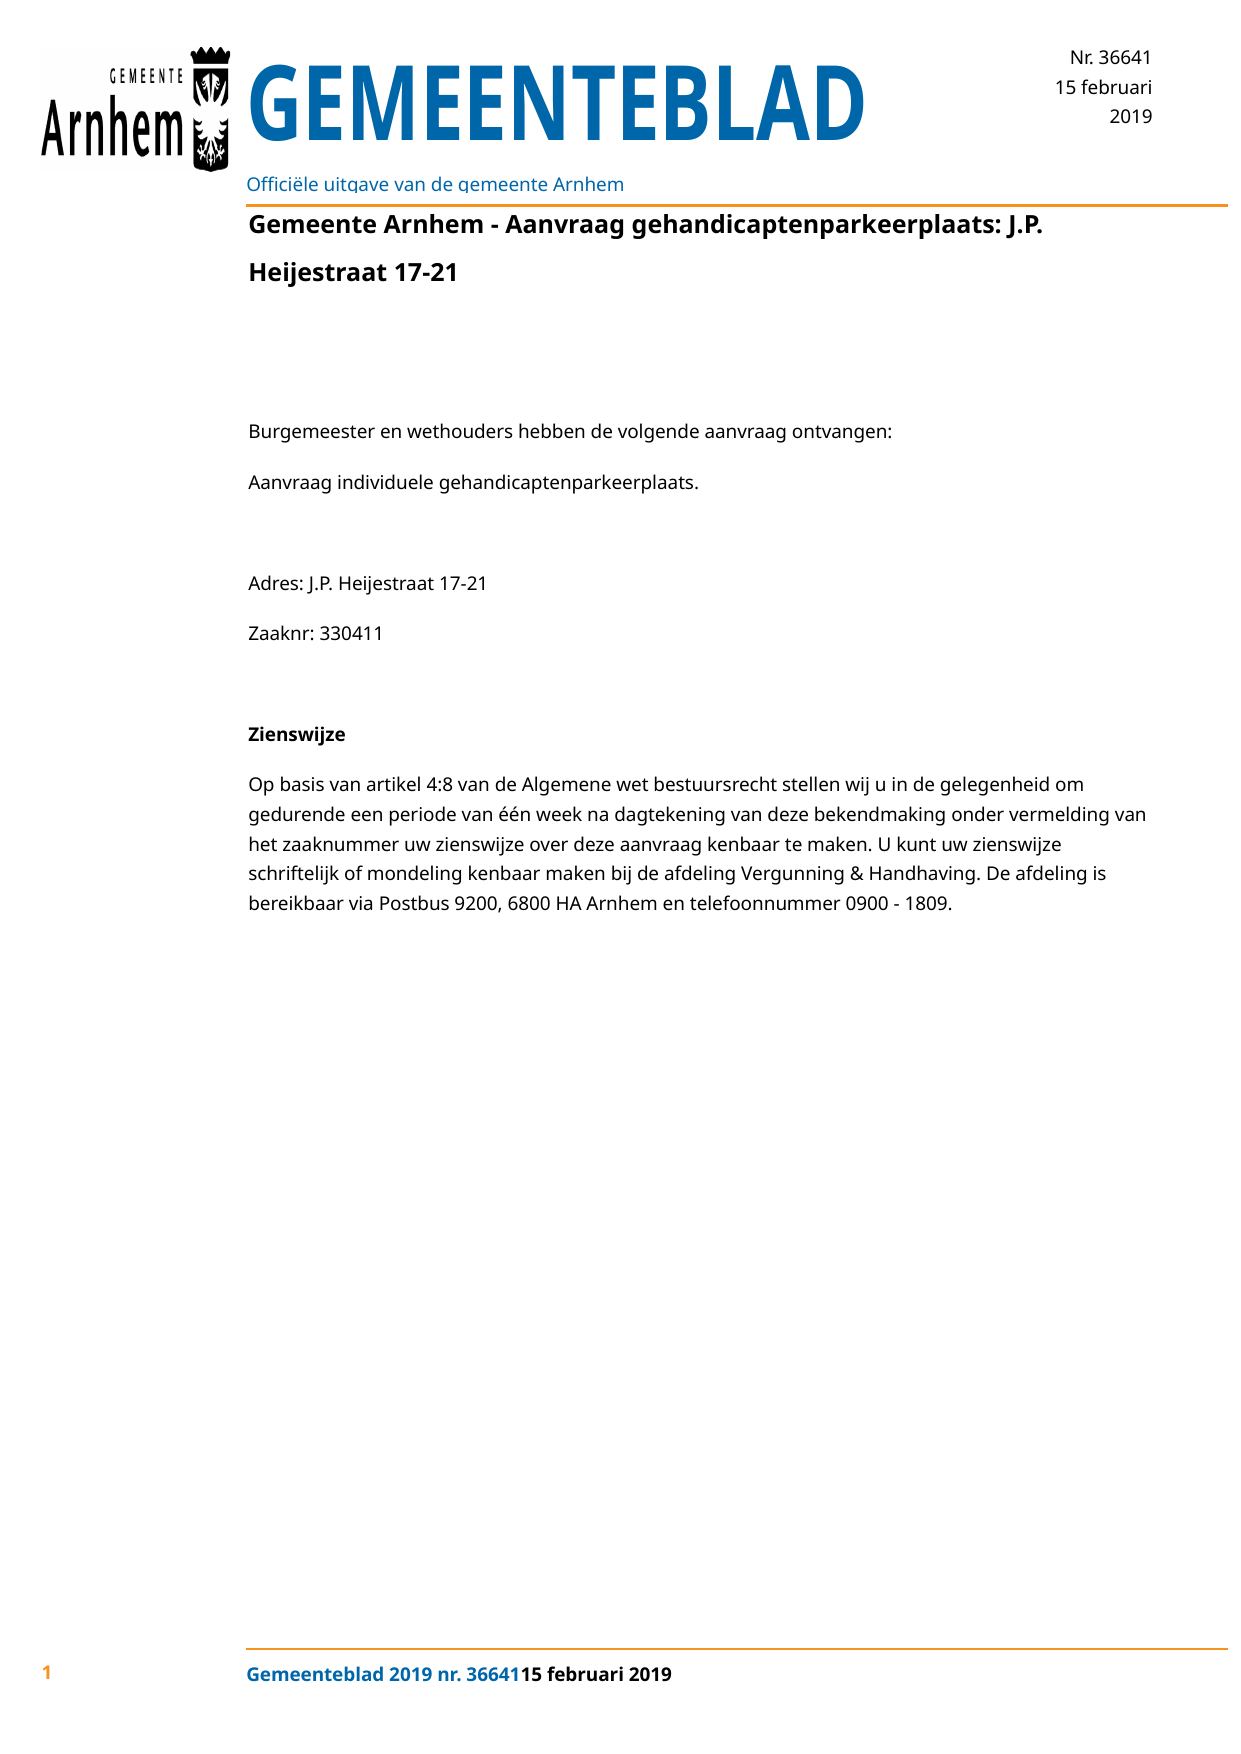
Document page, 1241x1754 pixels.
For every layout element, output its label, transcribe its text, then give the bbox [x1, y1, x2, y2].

text Zaaknr: 330411 [248, 620, 1152, 646]
text Adres: J.P. Heijestraat 17-21 [248, 570, 1152, 596]
text Aanvraag individuele gehandicaptenparkeerplaats. [248, 469, 1152, 495]
text Burgemeester en wethouders hebben de volgende aanvraag ontvangen: [248, 419, 1152, 444]
picture [41, 47, 231, 172]
text Op basis van artikel 4:8 van de Algemene wet bestuursrecht stellen wij u in de gelegenheid om gedurende een periode van één week na dagtekening van deze bekendmaking onder vermelding van het zaaknummer uw zienswijze over deze aanvraag kenbaar te maken. U kunt uw zienswijze schriftelijk of mondeling kenbaar maken bij de afdeling Vergunning & Handhaving. De afdeling is bereikbaar via Postbus 9200, 6800 HA Arnhem en telefoonnummer 0900 - 1809. [248, 772, 1152, 916]
text Zienswijze [248, 721, 1152, 747]
text Gemeente Arnhem - Aanvraag gehandicaptenparkeerplaats: J.P. Heijestraat 17-21 [248, 207, 1152, 288]
